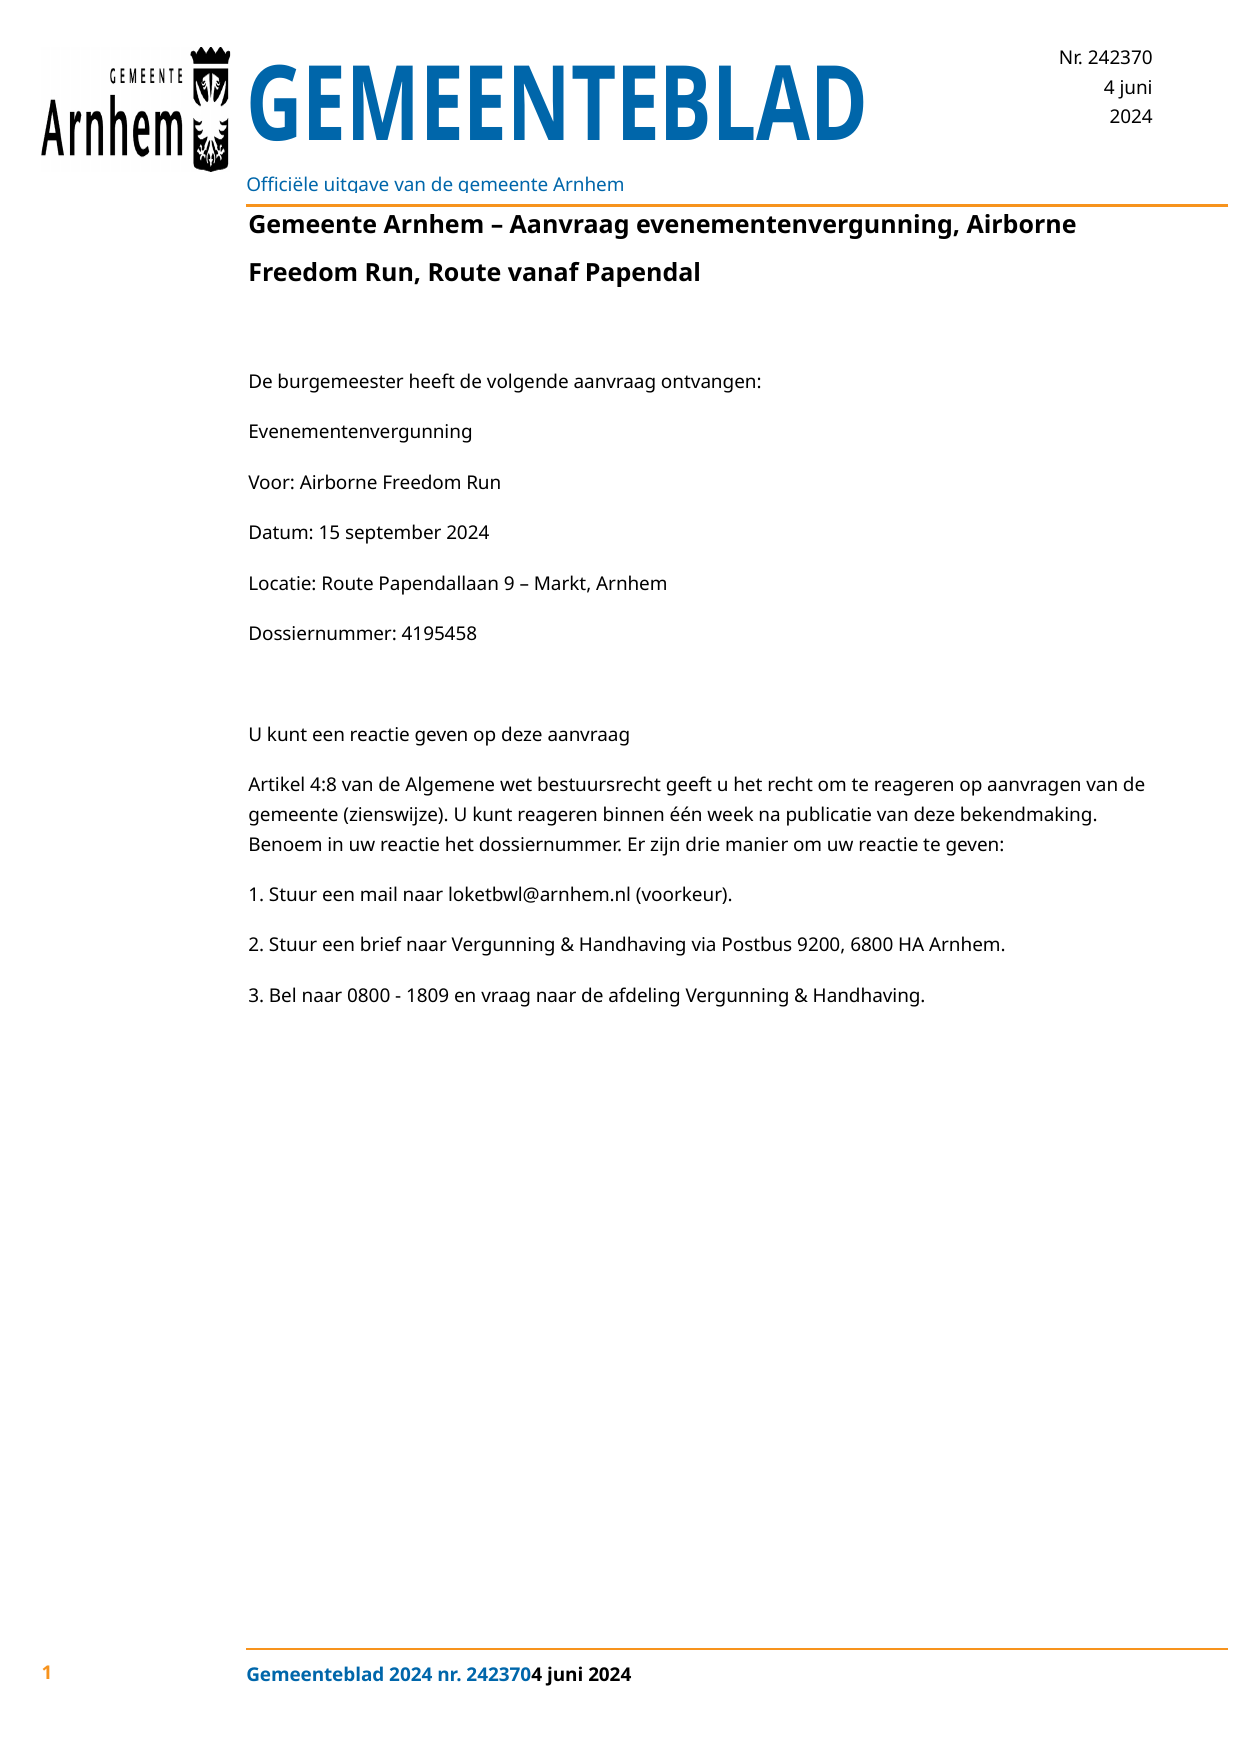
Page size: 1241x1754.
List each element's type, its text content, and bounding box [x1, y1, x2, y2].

text 2. Stuur een brief naar Vergunning & Handhaving via Postbus 9200, 6800 HA Arnhem. [248, 932, 1152, 957]
text Evenementenvergunning [248, 419, 1152, 444]
text Artikel 4:8 van de Algemene wet bestuursrecht geeft u het recht om te reageren op aanvragen van de gemeente (zienswijze). U kunt reageren binnen één week na publicatie van deze bekendmaking. Benoem in uw reactie het dossiernummer. Er zijn drie manier om uw reactie te geven: [248, 772, 1152, 857]
text Datum: 15 september 2024 [248, 519, 1152, 545]
text 3. Bel naar 0800 - 1809 en vraag naar de afdeling Vergunning & Handhaving. [248, 982, 1152, 1008]
text 1. Stuur een mail naar loketbwl@arnhem.nl (voorkeur). [248, 881, 1152, 907]
text Voor: Airborne Freedom Run [248, 469, 1152, 495]
text De burgemeester heeft de volgende aanvraag ontvangen: [248, 368, 1152, 394]
text Gemeente Arnhem – Aanvraag evenementenvergunning, Airborne Freedom Run, Route vanaf Papendal [248, 207, 1152, 288]
text Dossiernummer: 4195458 [248, 620, 1152, 646]
text U kunt een reactie geven op deze aanvraag [248, 721, 1152, 747]
text Locatie: Route Papendallaan 9 – Markt, Arnhem [248, 570, 1152, 596]
picture [41, 47, 231, 172]
